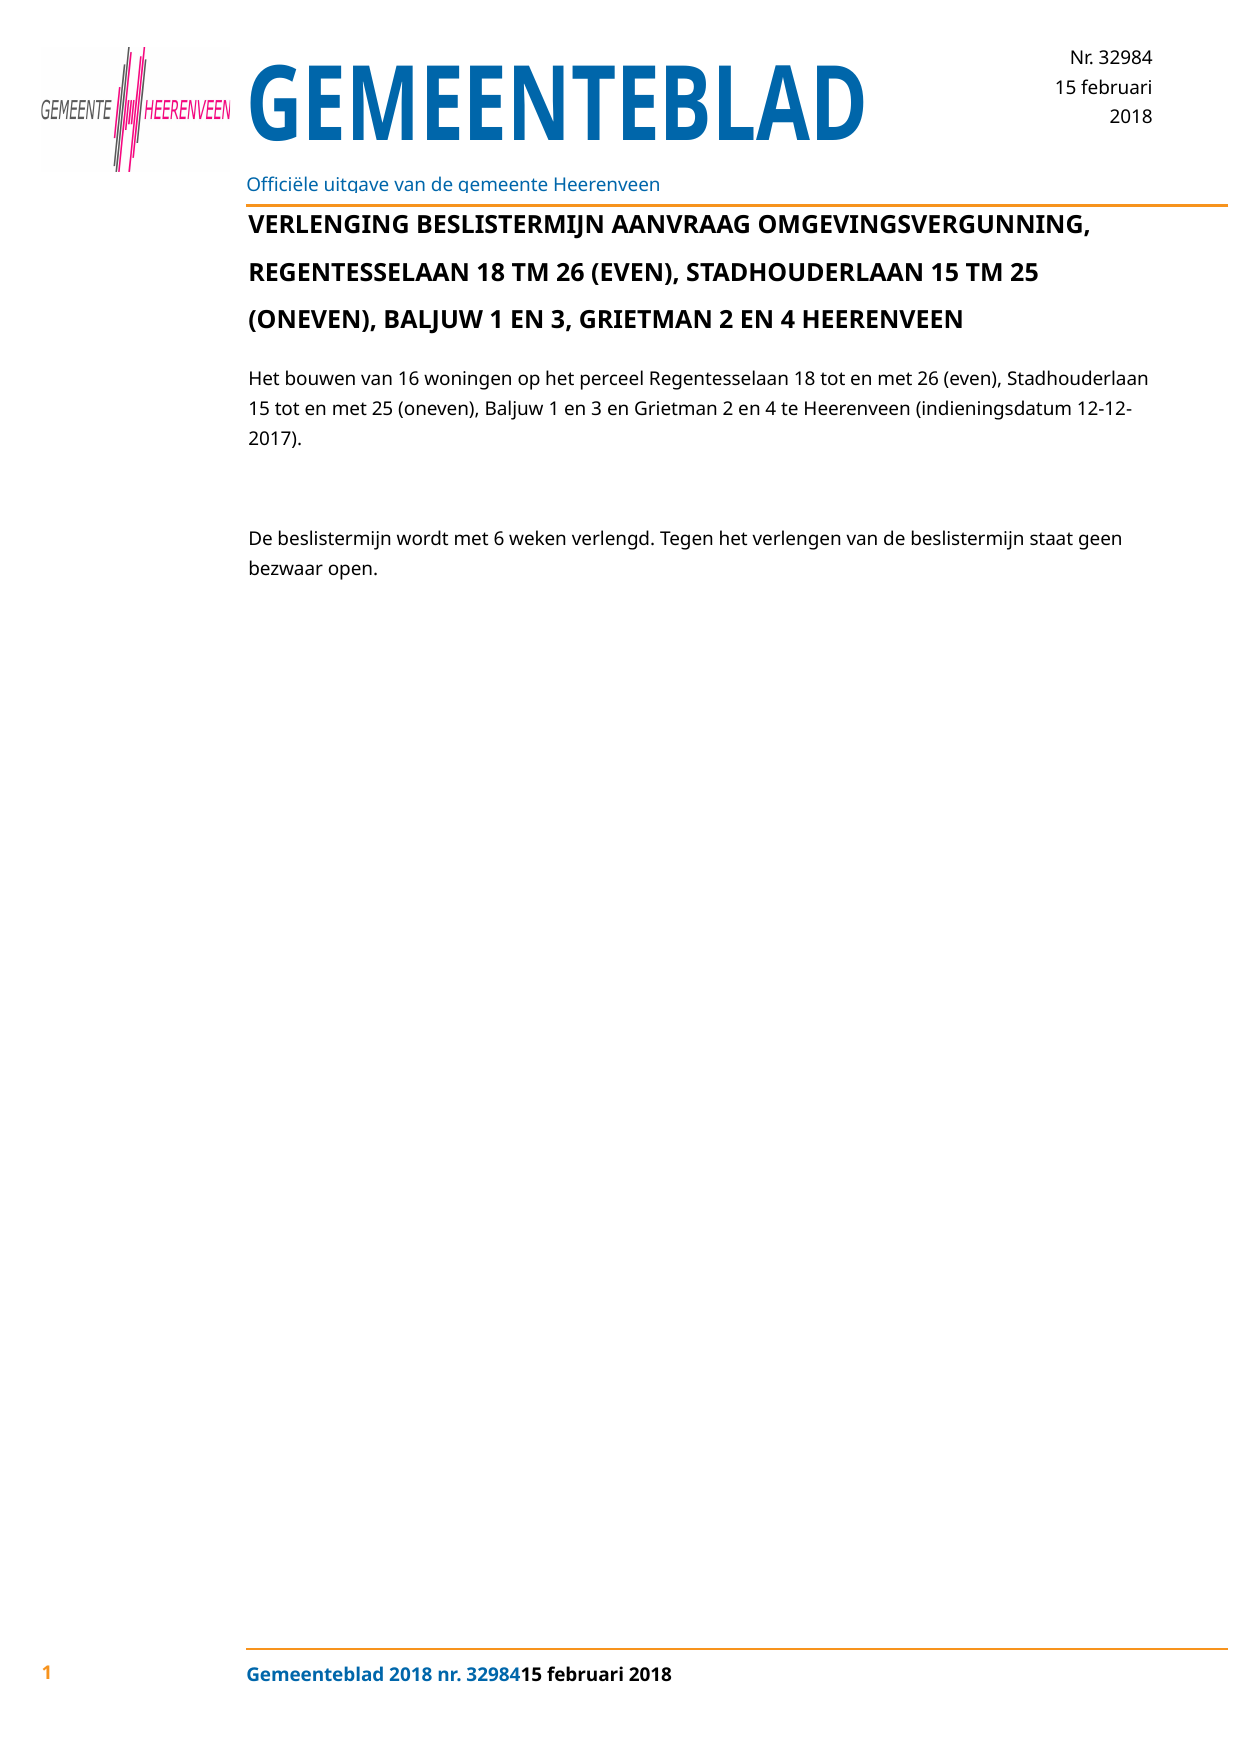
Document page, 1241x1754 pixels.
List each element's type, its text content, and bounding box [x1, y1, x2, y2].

text De beslistermijn wordt met 6 weken verlengd. Tegen het verlengen van de beslistermijn staat geen bezwaar open. [248, 526, 1152, 581]
text VERLENGING BESLISTERMIJN AANVRAAG OMGEVINGSVERGUNNING, REGENTESSELAAN 18 TM 26 (EVEN), STADHOUDERLAAN 15 TM 25 (ONEVEN), BALJUW 1 EN 3, GRIETMAN 2 EN 4 HEERENVEEN [248, 207, 1152, 336]
text Het bouwen van 16 woningen op het perceel Regentesselaan 18 tot en met 26 (even), Stadhouderlaan 15 tot en met 25 (oneven), Baljuw 1 en 3 en Grietman 2 en 4 te Heerenveen (indieningsdatum 12-12-2017). [248, 366, 1152, 450]
picture [41, 47, 231, 172]
